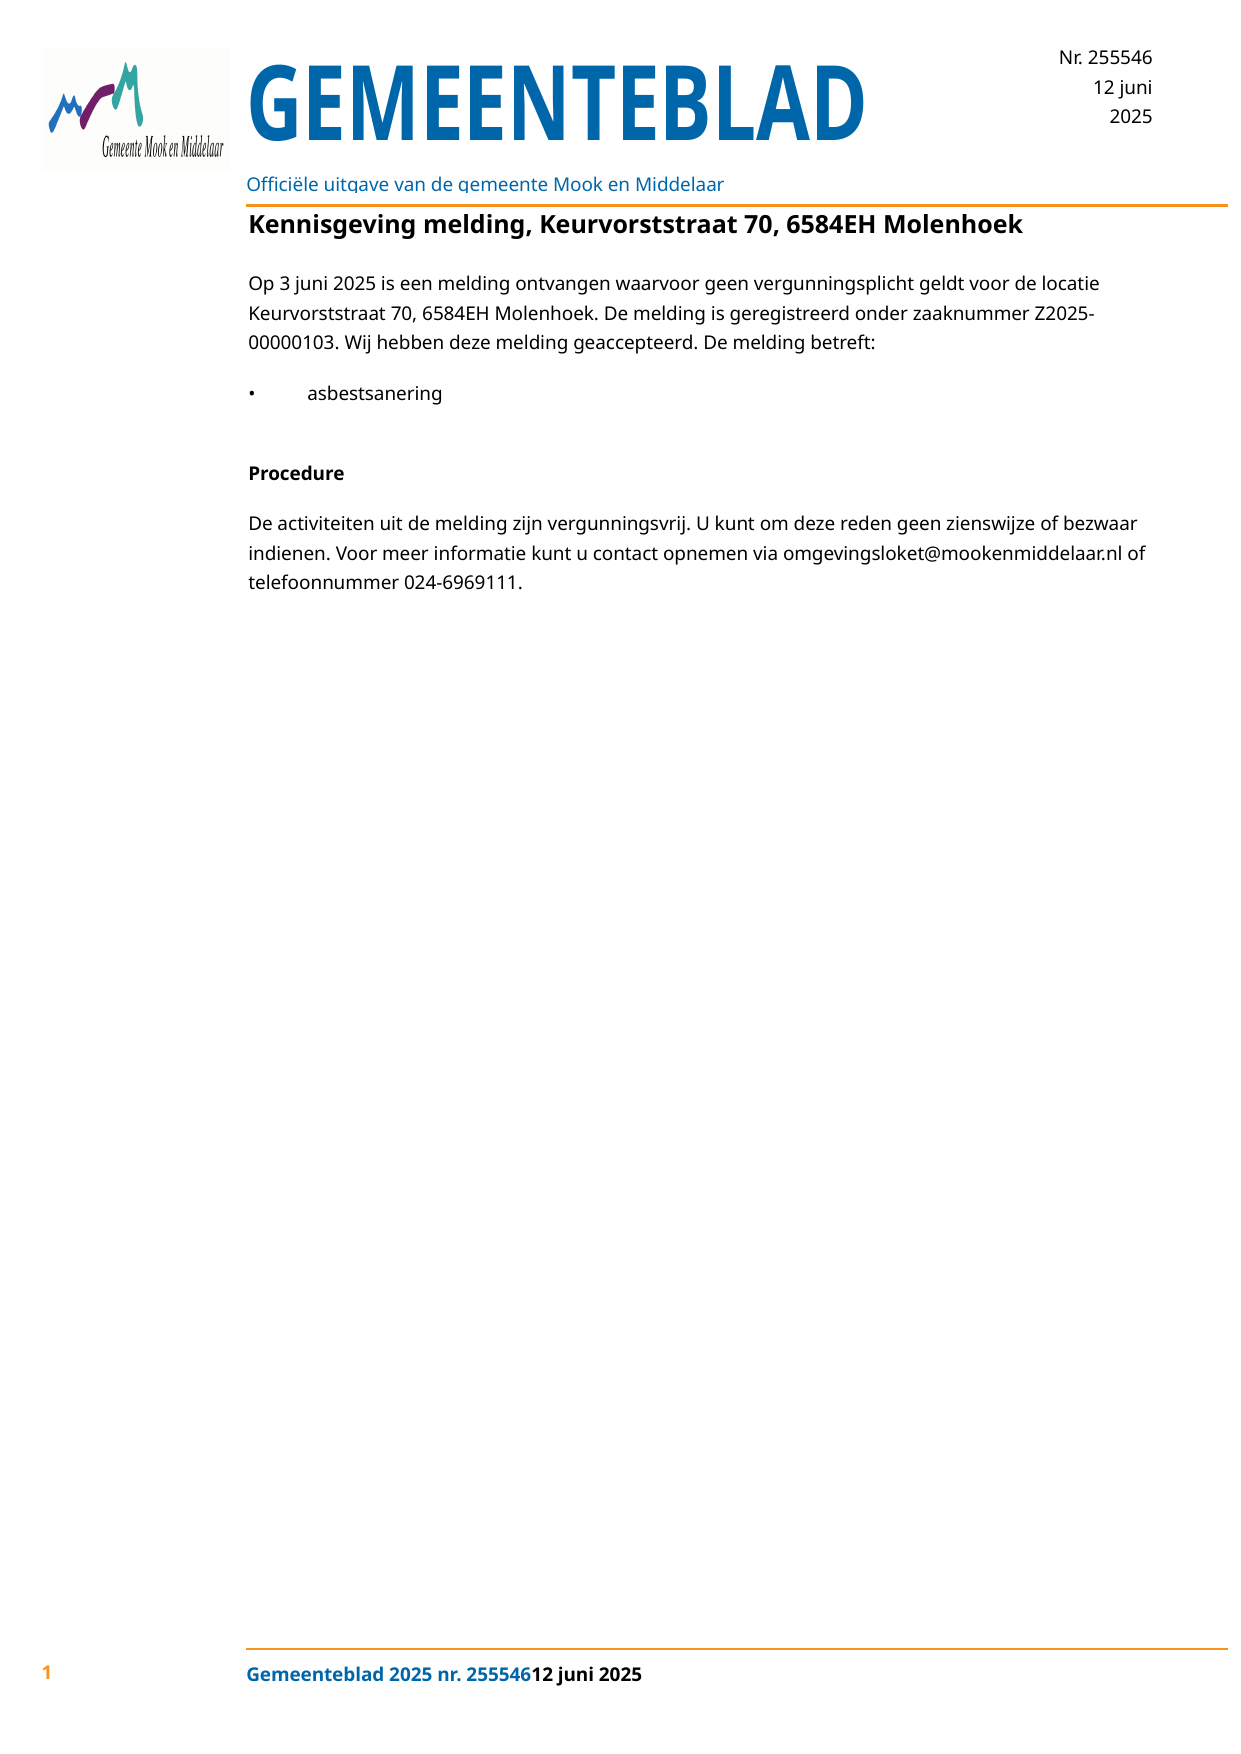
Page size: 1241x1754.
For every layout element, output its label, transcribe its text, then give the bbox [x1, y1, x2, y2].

text De activiteiten uit de melding zijn vergunningsvrij. U kunt om deze reden geen zienswijze of bezwaar indienen. Voor meer informatie kunt u contact opnemen via omgevingsloket@mookenmiddelaar.nl of telefoonnummer 024-6969111. [248, 510, 1152, 595]
picture [41, 47, 231, 172]
text Kennisgeving melding, Keurvorststraat 70, 6584EH Molenhoek [248, 207, 1152, 241]
list asbestsanering [248, 380, 1152, 406]
text Op 3 juni 2025 is een melding ontvangen waarvoor geen vergunningsplicht geldt voor de locatie Keurvorststraat 70, 6584EH Molenhoek. De melding is geregistreerd onder zaaknummer Z2025-00000103. Wij hebben deze melding geaccepteerd. De melding betreft: [248, 270, 1152, 355]
text Procedure [248, 460, 1152, 486]
